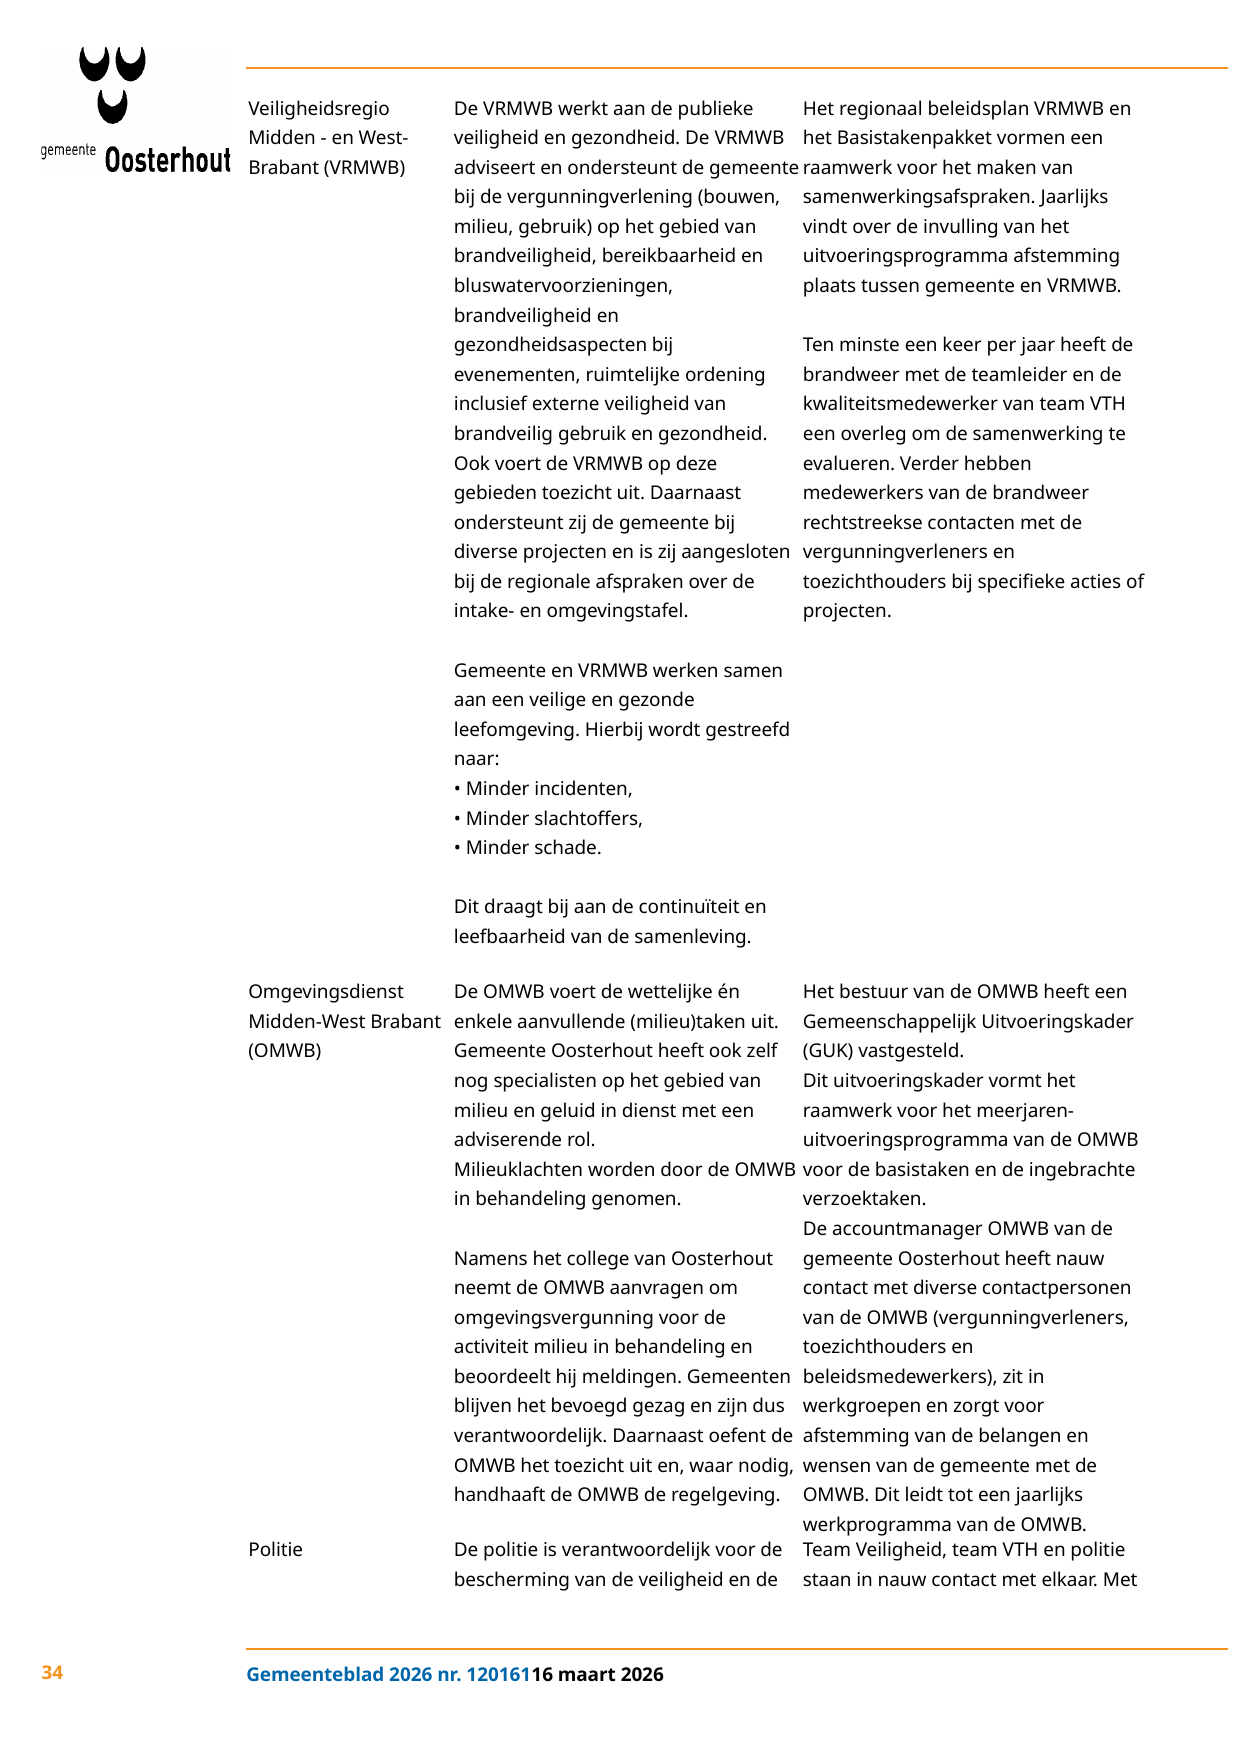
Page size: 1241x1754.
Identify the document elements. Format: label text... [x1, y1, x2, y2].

table_cell Omgevingsdienst Midden-West Brabant (OMWB) [248, 979, 454, 1537]
picture [41, 47, 231, 172]
table_cell Het regionaal beleidsplan VRMWB en het Basistakenpakket vormen een raamwerk voor het maken van samenwerkingsafspraken. Jaarlijks vindt over de invulling van het uitvoeringsprogramma afstemming plaats tussen gemeente en VRMWB. Ten minste een keer per jaar heeft de brandweer met de teamleider en de kwaliteitsmedewerker van team VTH een overleg om de samenwerking te evalueren. Verder hebben medewerkers van de brandweer rechtstreekse contacten met de vergunningverleners en toezichthouders bij specifieke acties of projecten. [803, 95, 1152, 978]
table_cell Politie [248, 1537, 454, 1592]
table_cell Het bestuur van de OMWB heeft een Gemeenschappelijk Uitvoeringskader (GUK) vastgesteld. Dit uitvoeringskader vormt het raamwerk voor het meerjaren-uitvoeringsprogramma van de OMWB voor de basistaken en de ingebrachte verzoektaken. De accountmanager OMWB van de gemeente Oosterhout heeft nauw contact met diverse contactpersonen van de OMWB (vergunningverleners, toezichthouders en beleidsmedewerkers), zit in werkgroepen en zorgt voor afstemming van de belangen en wensen van de gemeente met de OMWB. Dit leidt tot een jaarlijks werkprogramma van de OMWB. [803, 979, 1152, 1537]
table_cell Veiligheidsregio Midden - en West-Brabant (VRMWB) [248, 95, 454, 978]
table_cell Team Veiligheid, team VTH en politie staan in nauw contact met elkaar. Met [803, 1537, 1152, 1592]
table_cell De VRMWB werkt aan de publieke veiligheid en gezondheid. De VRMWB adviseert en ondersteunt de gemeente bij de vergunningverlening (bouwen, milieu, gebruik) op het gebied van brandveiligheid, bereikbaarheid en bluswatervoorzieningen, brandveiligheid en gezondheidsaspecten bij evenementen, ruimtelijke ordening inclusief externe veiligheid van brandveilig gebruik en gezondheid. Ook voert de VRMWB op deze gebieden toezicht uit. Daarnaast ondersteunt zij de gemeente bij diverse projecten en is zij aangesloten bij de regionale afspraken over de intake- en omgevingstafel. Gemeente en VRMWB werken samen aan een veilige en gezonde leefomgeving. Hierbij wordt gestreefd naar: • Minder incidenten, • Minder slachtoffers, • Minder schade. Dit draagt bij aan de continuïteit en leefbaarheid van de samenleving. [454, 95, 803, 978]
table_cell De politie is verantwoordelijk voor de bescherming van de veiligheid en de [454, 1537, 803, 1592]
table_cell De OMWB voert de wettelijke én enkele aanvullende (milieu)taken uit. Gemeente Oosterhout heeft ook zelf nog specialisten op het gebied van milieu en geluid in dienst met een adviserende rol. Milieuklachten worden door de OMWB in behandeling genomen. Namens het college van Oosterhout neemt de OMWB aanvragen om omgevingsvergunning voor de activiteit milieu in behandeling en beoordeelt hij meldingen. Gemeenten blijven het bevoegd gezag en zijn dus verantwoordelijk. Daarnaast oefent de OMWB het toezicht uit en, waar nodig, handhaaft de OMWB de regelgeving. [454, 979, 803, 1537]
